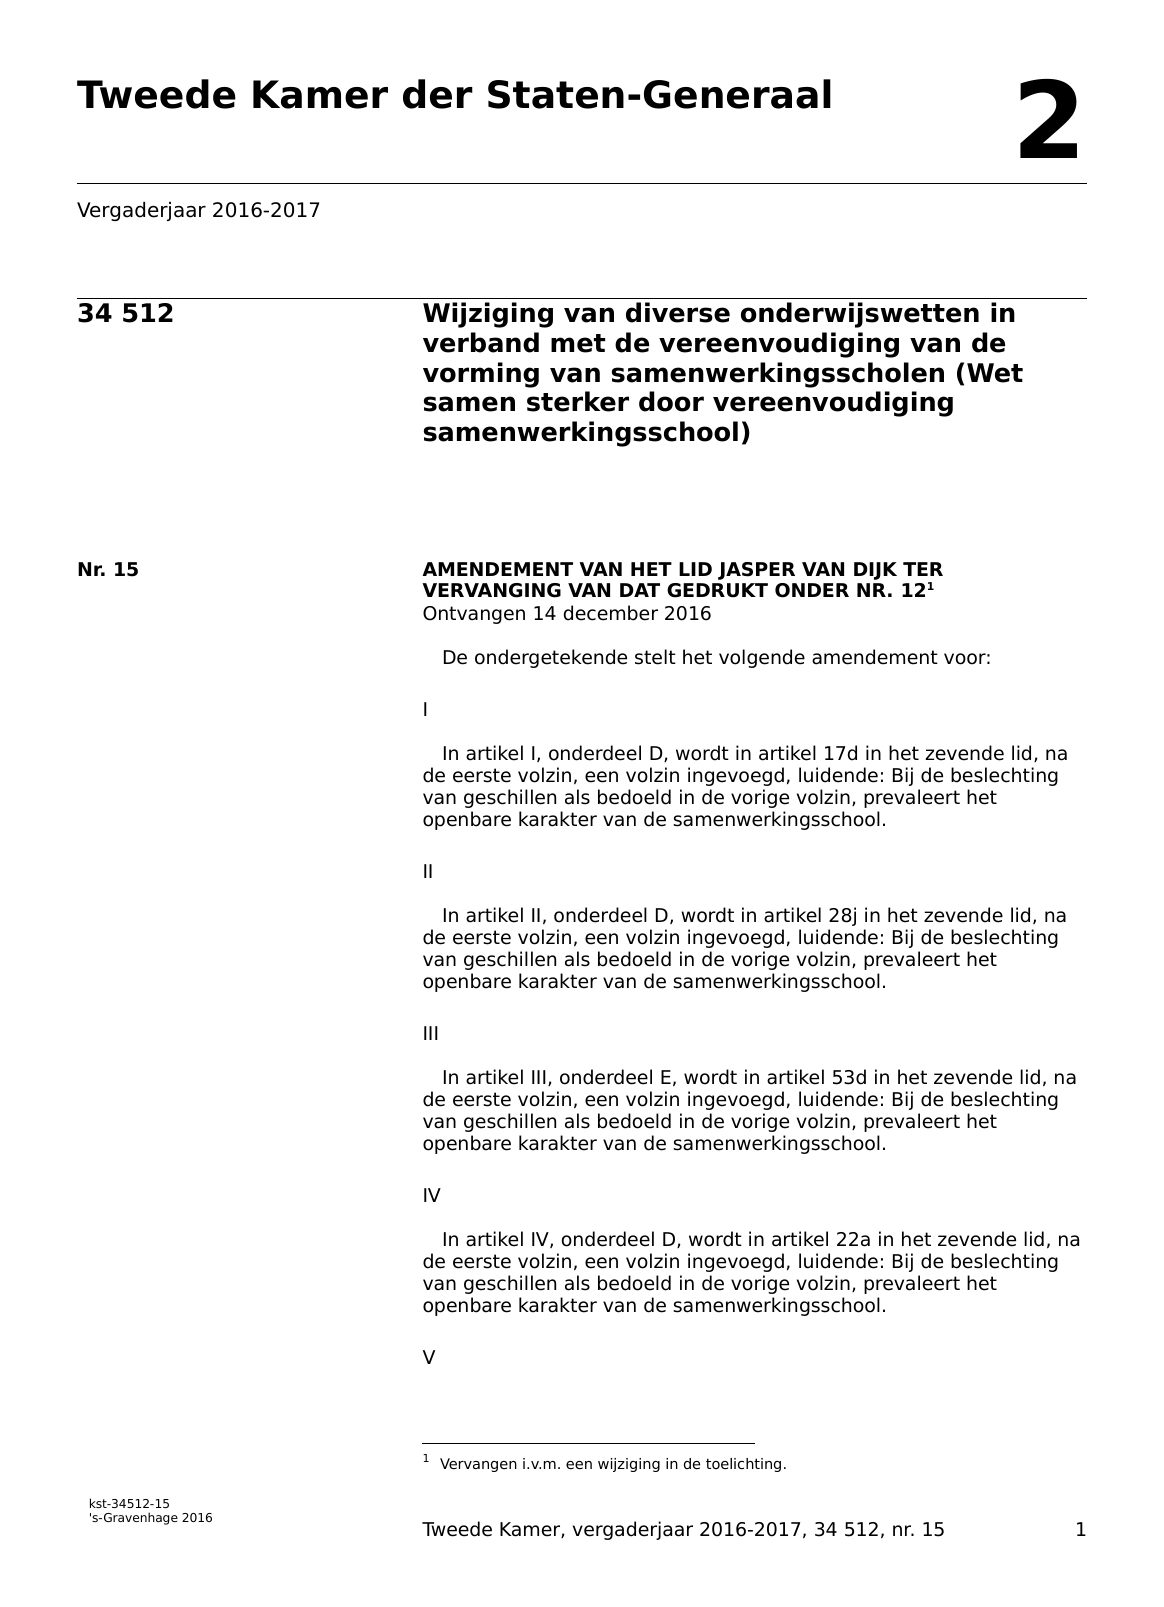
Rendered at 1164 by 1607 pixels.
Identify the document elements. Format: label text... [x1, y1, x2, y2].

subtitle I [422, 698, 1087, 721]
text kst-34512-15 [88, 1497, 323, 1511]
text De ondergetekende stelt het volgende amendement voor: [422, 647, 1087, 668]
subtitle 34 512 Wijziging van diverse onderwijswetten in verband met de vereenvoudiging van de vorming van samenwerkingsscholen (Wet samen sterker door vereenvoudiging samenwerkingsschool) [77, 299, 1087, 447]
table_header 2 [886, 59, 1087, 183]
subtitle V [422, 1347, 1087, 1369]
subtitle IV [422, 1185, 1087, 1207]
text In artikel III, onderdeel E, wordt in artikel 53d in het zevende lid, na de eerste volzin, een volzin ingevoegd, luidende: Bij de beslechting van geschillen als bedoeld in de vorige volzin, prevaleert het openbare karakter van de samenwerkingsschool. [422, 1067, 1087, 1155]
table_header Tweede Kamer der Staten-Generaal [77, 59, 886, 183]
subtitle II [422, 861, 1087, 883]
table_cell Vergaderjaar 2016-2017 [77, 184, 1087, 298]
subtitle III [422, 1023, 1087, 1045]
text In artikel II, onderdeel D, wordt in artikel 28j in het zevende lid, na de eerste volzin, een volzin ingevoegd, luidende: Bij de beslechting van geschillen als bedoeld in de vorige volzin, prevaleert het openbare karakter van de samenwerkingsschool. [422, 905, 1087, 993]
text In artikel IV, onderdeel D, wordt in artikel 22a in het zevende lid, na de eerste volzin, een volzin ingevoegd, luidende: Bij de beslechting van geschillen als bedoeld in de vorige volzin, prevaleert het openbare karakter van de samenwerkingsschool. [422, 1229, 1087, 1317]
text Vervangen i.v.m. een wijziging in de toelichting. [422, 1452, 1087, 1474]
text 's-Gravenhage 2016 [88, 1511, 323, 1525]
text In artikel I, onderdeel D, wordt in artikel 17d in het zevende lid, na de eerste volzin, een volzin ingevoegd, luidende: Bij de beslechting van geschillen als bedoeld in de vorige volzin, prevaleert het openbare karakter van de samenwerkingsschool. [422, 743, 1087, 831]
text Ontvangen 14 december 2016 [422, 602, 1087, 624]
subtitle Nr. 15 AMENDEMENT VAN HET LID JASPER VAN DIJK TER VERVANGING VAN DAT GEDRUKT ONDER NR. 12 [77, 558, 1087, 602]
